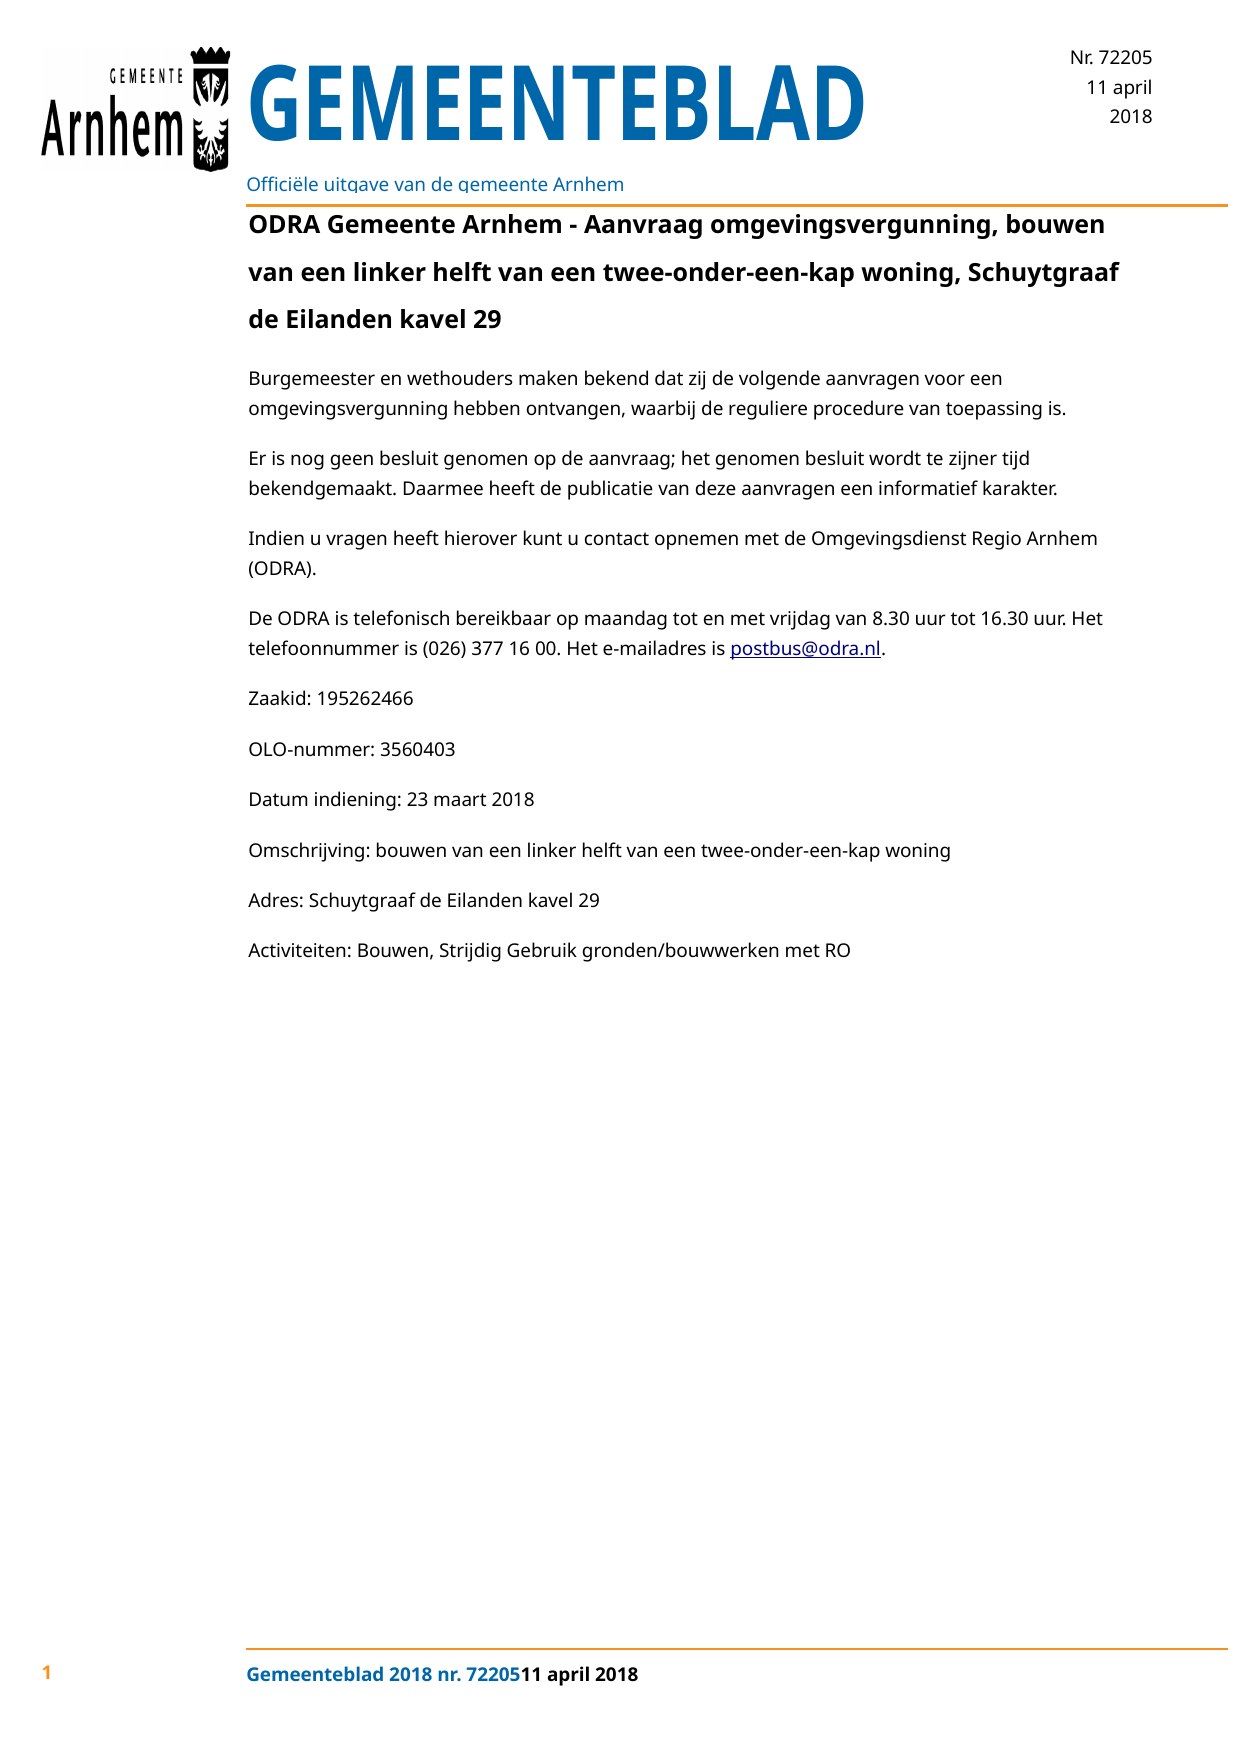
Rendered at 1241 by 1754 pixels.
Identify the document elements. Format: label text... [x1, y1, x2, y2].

text Zaakid: 195262466 [248, 686, 1152, 711]
text ODRA Gemeente Arnhem - Aanvraag omgevingsvergunning, bouwen van een linker helft van een twee-onder-een-kap woning, Schuytgraaf de Eilanden kavel 29 [248, 207, 1152, 336]
text Burgemeester en wethouders maken bekend dat zij de volgende aanvragen voor een omgevingsvergunning hebben ontvangen, waarbij de reguliere procedure van toepassing is. [248, 366, 1152, 421]
text OLO-nummer: 3560403 [248, 736, 1152, 762]
picture [41, 47, 231, 172]
text Activiteiten: Bouwen, Strijdig Gebruik gronden/bouwwerken met RO [248, 938, 1152, 963]
text Er is nog geen besluit genomen op de aanvraag; het genomen besluit wordt te zijner tijd bekendgemaakt. Daarmee heeft de publicatie van deze aanvragen een informatief karakter. [248, 446, 1152, 501]
text Adres: Schuytgraaf de Eilanden kavel 29 [248, 887, 1152, 913]
text De ODRA is telefonisch bereikbaar op maandag tot en met vrijdag van 8.30 uur tot 16.30 uur. Het telefoonnummer is (026) 377 16 00. Het e-mailadres is postbus@odra.nl. [248, 606, 1152, 661]
text Datum indiening: 23 maart 2018 [248, 786, 1152, 812]
text Omschrijving: bouwen van een linker helft van een twee-onder-een-kap woning [248, 837, 1152, 862]
text Indien u vragen heeft hierover kunt u contact opnemen met de Omgevingsdienst Regio Arnhem (ODRA). [248, 526, 1152, 581]
